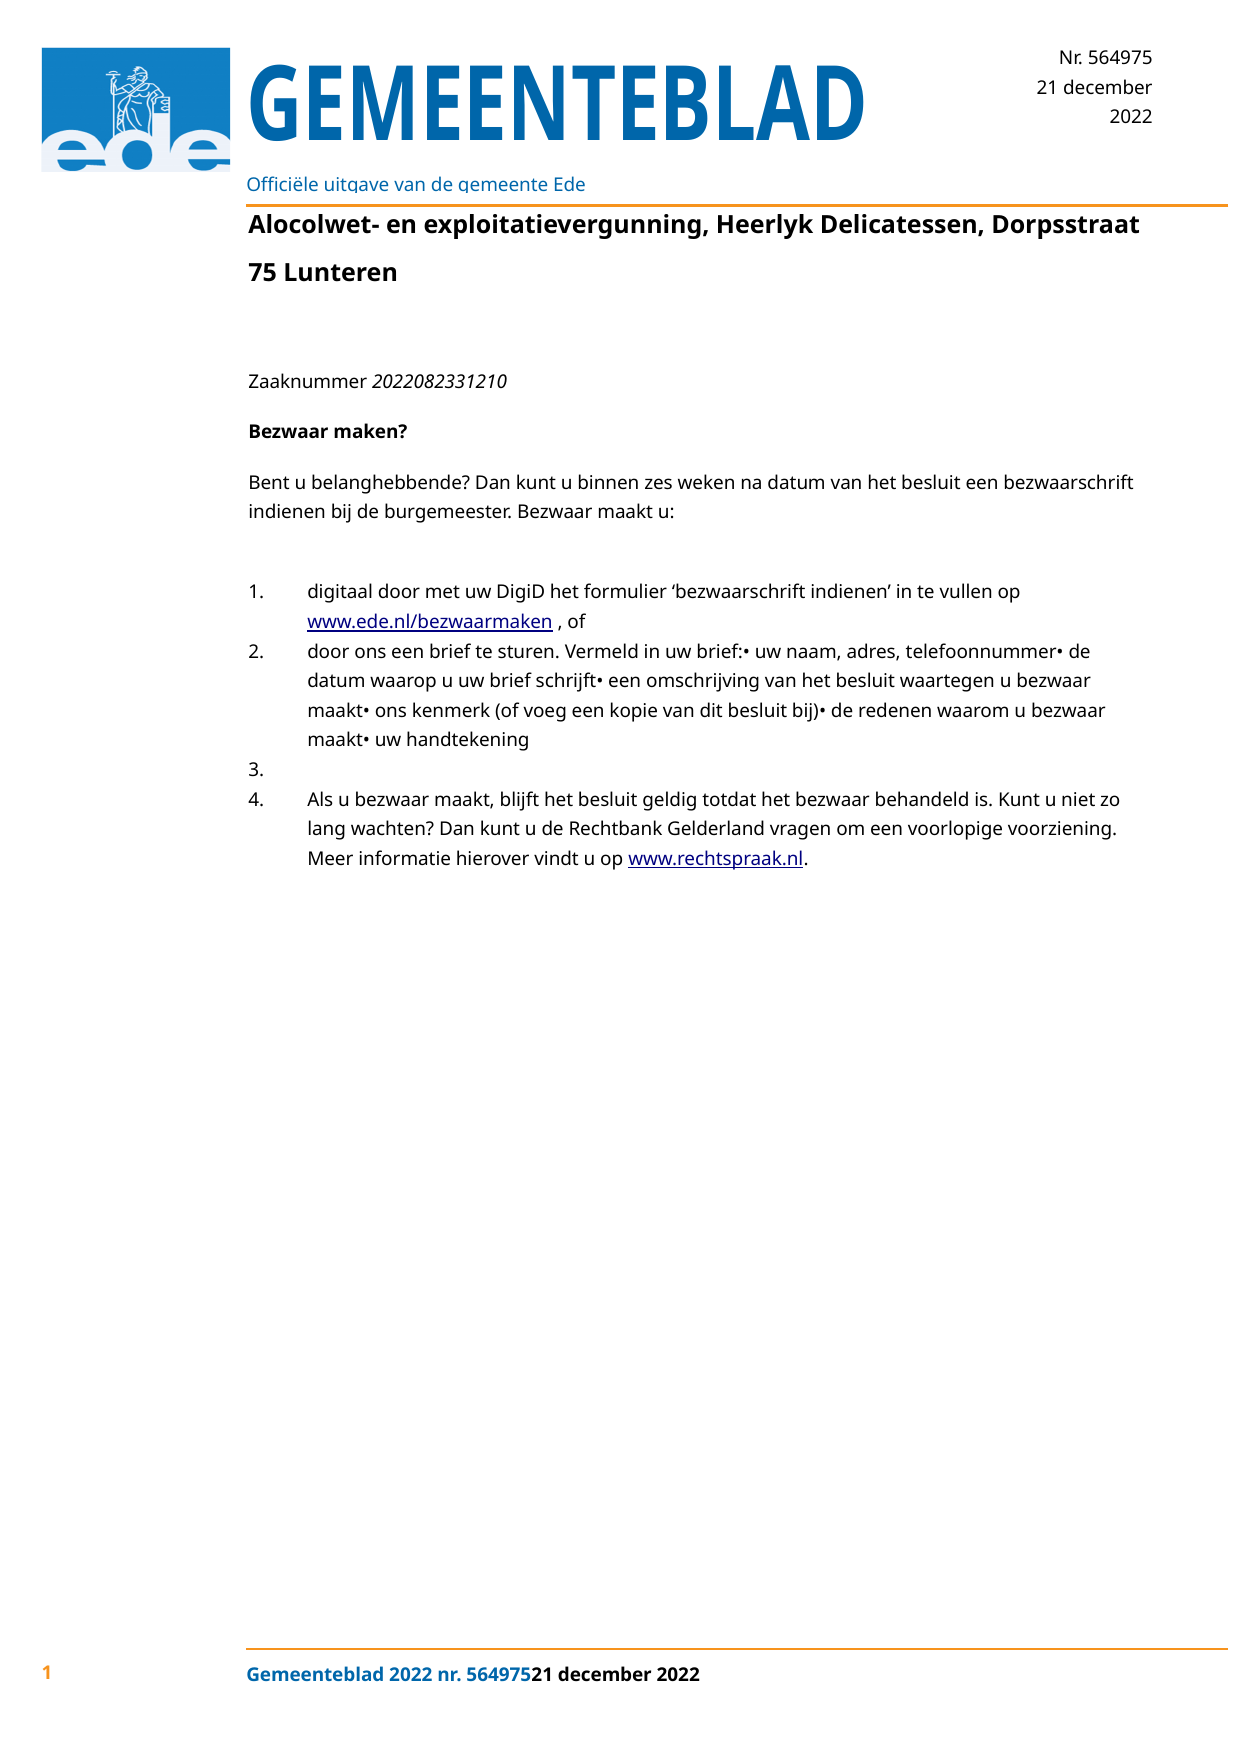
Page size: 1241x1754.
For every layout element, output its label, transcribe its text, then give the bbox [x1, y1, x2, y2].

text Bent u belanghebbende? Dan kunt u binnen zes weken na datum van het besluit een bezwaarschrift indienen bij de burgemeester. Bezwaar maakt u: [248, 469, 1152, 524]
list door ons een brief te sturen. Vermeld in uw brief:• uw naam, adres, telefoonnummer• de datum waarop u uw brief schrijft• een omschrijving van het besluit waartegen u bezwaar maakt• ons kenmerk (of voeg een kopie van dit besluit bij)• de redenen waarom u bezwaar maakt• uw handtekening [248, 638, 1152, 752]
text Bezwaar maken? [248, 419, 1152, 444]
text Zaaknummer 2022082331210 [248, 368, 1152, 394]
list digitaal door met uw DigiD het formulier ‘bezwaarschrift indienen’ in te vullen op www.ede.nl/bezwaarmaken , of [248, 579, 1152, 634]
picture [41, 47, 231, 172]
list Als u bezwaar maakt, blijft het besluit geldig totdat het bezwaar behandeld is. Kunt u niet zo lang wachten? Dan kunt u de Rechtbank Gelderland vragen om een voorlopige voorziening. Meer informatie hierover vindt u op www.rechtspraak.nl. [248, 786, 1152, 871]
text Alocolwet- en exploitatievergunning, Heerlyk Delicatessen, Dorpsstraat 75 Lunteren [248, 207, 1152, 288]
